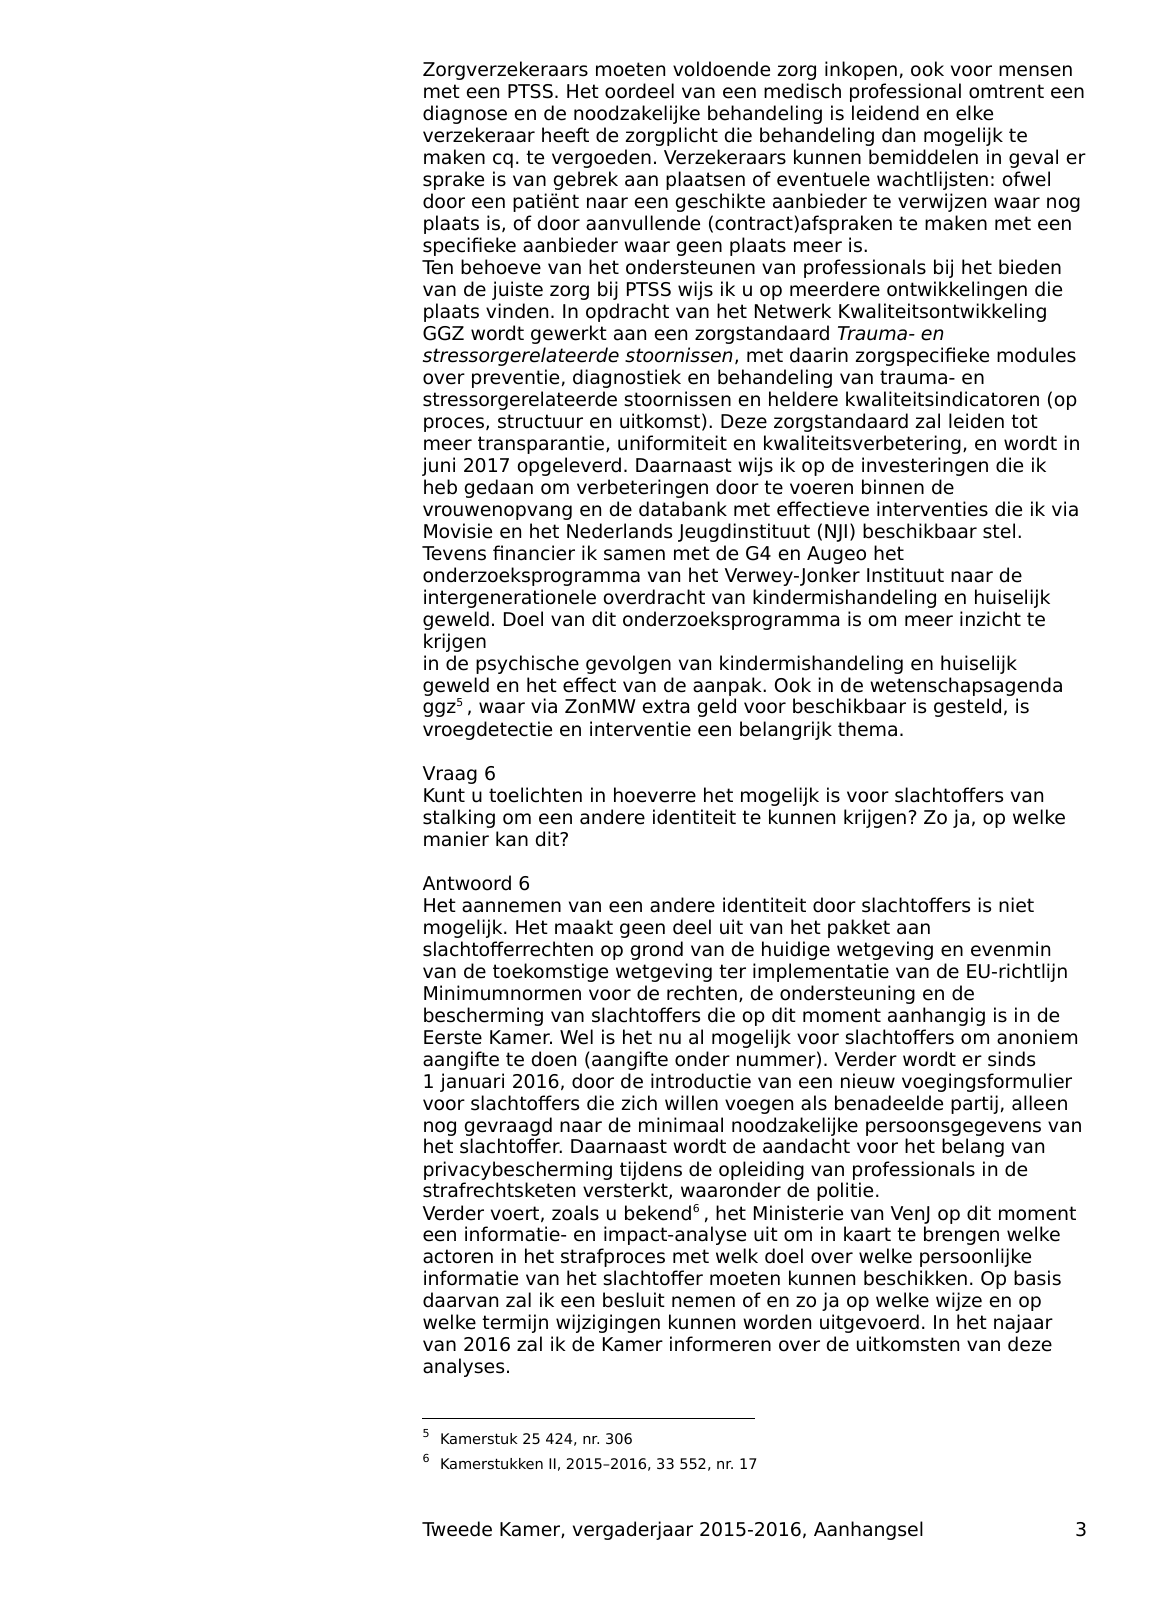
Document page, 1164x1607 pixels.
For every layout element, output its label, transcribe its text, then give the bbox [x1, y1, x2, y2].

text Kamerstuk 25 424, nr. 306 [422, 1427, 1087, 1449]
text Zorgverzekeraars moeten voldoende zorg inkopen, ook voor mensen met een PTSS. Het oordeel van een medisch professional omtrent een diagnose en de noodzakelijke behandeling is leidend en elke verzekeraar heeft de zorgplicht die behandeling dan mogelijk te maken cq. te vergoeden. Verzekeraars kunnen bemiddelen in geval er sprake is van gebrek aan plaatsen of eventuele wachtlijsten: ofwel door een patiënt naar een geschikte aanbieder te verwijzen waar nog plaats is, of door aanvullende (contract)afspraken te maken met een specifieke aanbieder waar geen plaats meer is. [422, 59, 1087, 257]
text Verder voert, zoals u bekend, het Ministerie van VenJ op dit moment een informatie- en impact-analyse uit om in kaart te brengen welke actoren in het strafproces met welk doel over welke persoonlijke informatie van het slachtoffer moeten kunnen beschikken. Op basis daarvan zal ik een besluit nemen of en zo ja op welke wijze en op welke termijn wijzigingen kunnen worden uitgevoerd. In het najaar van 2016 zal ik de Kamer informeren over de uitkomsten van deze analyses. [422, 1202, 1087, 1378]
text Kamerstukken II, 2015–2016, 33 552, nr. 17 [422, 1452, 1087, 1474]
text Kunt u toelichten in hoeverre het mogelijk is voor slachtoffers van stalking om een andere identiteit te kunnen krijgen? Zo ja, op welke manier kan dit? [422, 784, 1087, 851]
text in de psychische gevolgen van kindermishandeling en huiselijk geweld en het effect van de aanpak. Ook in de wetenschapsagenda ggz, waar via ZonMW extra geld voor beschikbaar is gesteld, is vroegdetectie en interventie een belangrijk thema. [422, 652, 1087, 740]
text Het aannemen van een andere identiteit door slachtoffers is niet mogelijk. Het maakt geen deel uit van het pakket aan slachtofferrechten op grond van de huidige wetgeving en evenmin van de toekomstige wetgeving ter implementatie van de EU-richtlijn Minimumnormen voor de rechten, de ondersteuning en de bescherming van slachtoffers die op dit moment aanhangig is in de Eerste Kamer. Wel is het nu al mogelijk voor slachtoffers om anoniem aangifte te doen (aangifte onder nummer). Verder wordt er sinds 1 januari 2016, door de introductie van een nieuw voegingsformulier voor slachtoffers die zich willen voegen als benadeelde partij, alleen nog gevraagd naar de minimaal noodzakelijke persoonsgegevens van het slachtoffer. Daarnaast wordt de aandacht voor het belang van privacybescherming tijdens de opleiding van professionals in de strafrechtsketen versterkt, waaronder de politie. [422, 895, 1087, 1202]
text Ten behoeve van het ondersteunen van professionals bij het bieden van de juiste zorg bij PTSS wijs ik u op meerdere ontwikkelingen die plaats vinden. In opdracht van het Netwerk Kwaliteitsontwikkeling GGZ wordt gewerkt aan een zorgstandaard Trauma- en stressorgerelateerde stoornissen, met daarin zorgspecifieke modules over preventie, diagnostiek en behandeling van trauma- en stressorgerelateerde stoornissen en heldere kwaliteitsindicatoren (op proces, structuur en uitkomst). Deze zorgstandaard zal leiden tot meer transparantie, uniformiteit en kwaliteitsverbetering, en wordt in juni 2017 opgeleverd. Daarnaast wijs ik op de investeringen die ik heb gedaan om verbeteringen door te voeren binnen de vrouwenopvang en de databank met effectieve interventies die ik via Movisie en het Nederlands Jeugdinstituut (NJI) beschikbaar stel. Tevens financier ik samen met de G4 en Augeo het onderzoeksprogramma van het Verwey-Jonker Instituut naar de intergenerationele overdracht van kindermishandeling en huiselijk geweld. Doel van dit onderzoeksprogramma is om meer inzicht te krijgen [422, 257, 1087, 652]
text Antwoord 6 [422, 873, 1087, 895]
text Vraag 6 [422, 763, 1087, 784]
